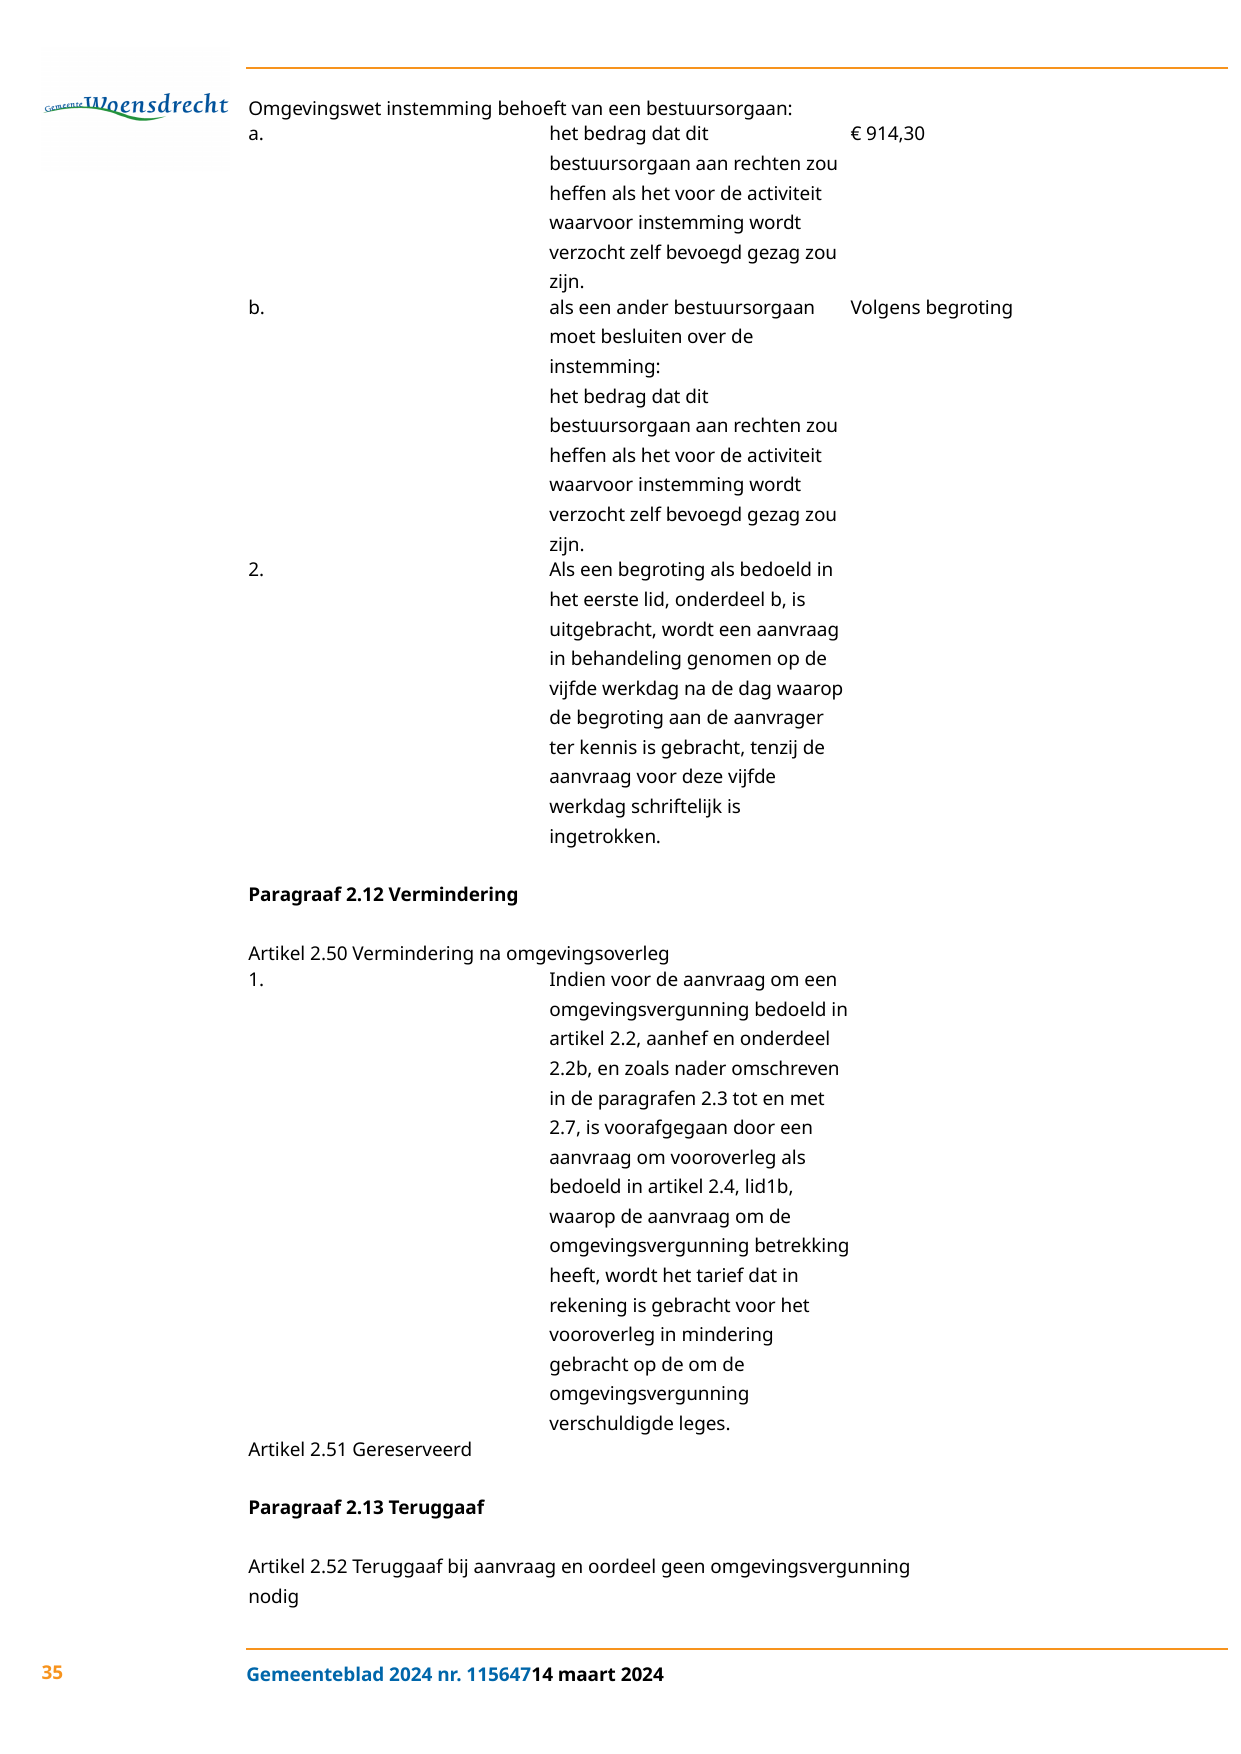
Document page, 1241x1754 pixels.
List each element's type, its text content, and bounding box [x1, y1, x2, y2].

table_cell [850, 966, 1152, 1436]
table_cell € 914,30 [850, 121, 1152, 294]
table_cell Omgevingswet instemming behoeft van een bestuursorgaan: [248, 95, 850, 121]
table_cell Indien voor de aanvraag om een omgevingsvergunning bedoeld in artikel 2.2, aanhef en onderdeel 2.2b, en zoals nader omschreven in de paragrafen 2.3 tot en met 2.7, is voorafgegaan door een aanvraag om vooroverleg als bedoeld in artikel 2.4, lid1b, waarop de aanvraag om de omgevingsvergunning betrekking heeft, wordt het tarief dat in rekening is gebracht voor het vooroverleg in mindering gebracht op de om de omgevingsvergunning verschuldigde leges. [549, 966, 850, 1436]
table_cell [850, 95, 1152, 121]
table_cell [850, 1436, 1152, 1462]
table_cell a. [248, 121, 549, 294]
text Paragraaf 2.13 Teruggaaf [248, 1494, 1152, 1520]
table_cell [850, 557, 1152, 848]
table_cell als een ander bestuursorgaan moet besluiten over de instemming: het bedrag dat dit bestuursorgaan aan rechten zou heffen als het voor de activiteit waarvoor instemming wordt verzocht zelf bevoegd gezag zou zijn. [549, 294, 850, 557]
table_header [850, 941, 1152, 966]
table_cell Als een begroting als bedoeld in het eerste lid, onderdeel b, is uitgebracht, wordt een aanvraag in behandeling genomen op de vijfde werkdag na de dag waarop de begroting aan de aanvrager ter kennis is gebracht, tenzij de aanvraag voor deze vijfde werkdag schriftelijk is ingetrokken. [549, 557, 850, 848]
table_cell Volgens begroting [850, 294, 1152, 557]
picture [41, 47, 231, 172]
table_cell b. [248, 294, 549, 557]
table_header Artikel 2.50 Vermindering na omgevingsoverleg [248, 941, 850, 966]
table_cell Artikel 2.51 Gereserveerd [248, 1436, 850, 1462]
table_cell 1. [248, 966, 549, 1436]
table_cell het bedrag dat dit bestuursorgaan aan rechten zou heffen als het voor de activiteit waarvoor instemming wordt verzocht zelf bevoegd gezag zou zijn. [549, 121, 850, 294]
table_header Artikel 2.52 Teruggaaf bij aanvraag en oordeel geen omgevingsvergunning nodig [248, 1554, 926, 1609]
table_cell 2. [248, 557, 549, 848]
text Paragraaf 2.12 Vermindering [248, 881, 1152, 907]
table_header [926, 1554, 1152, 1609]
